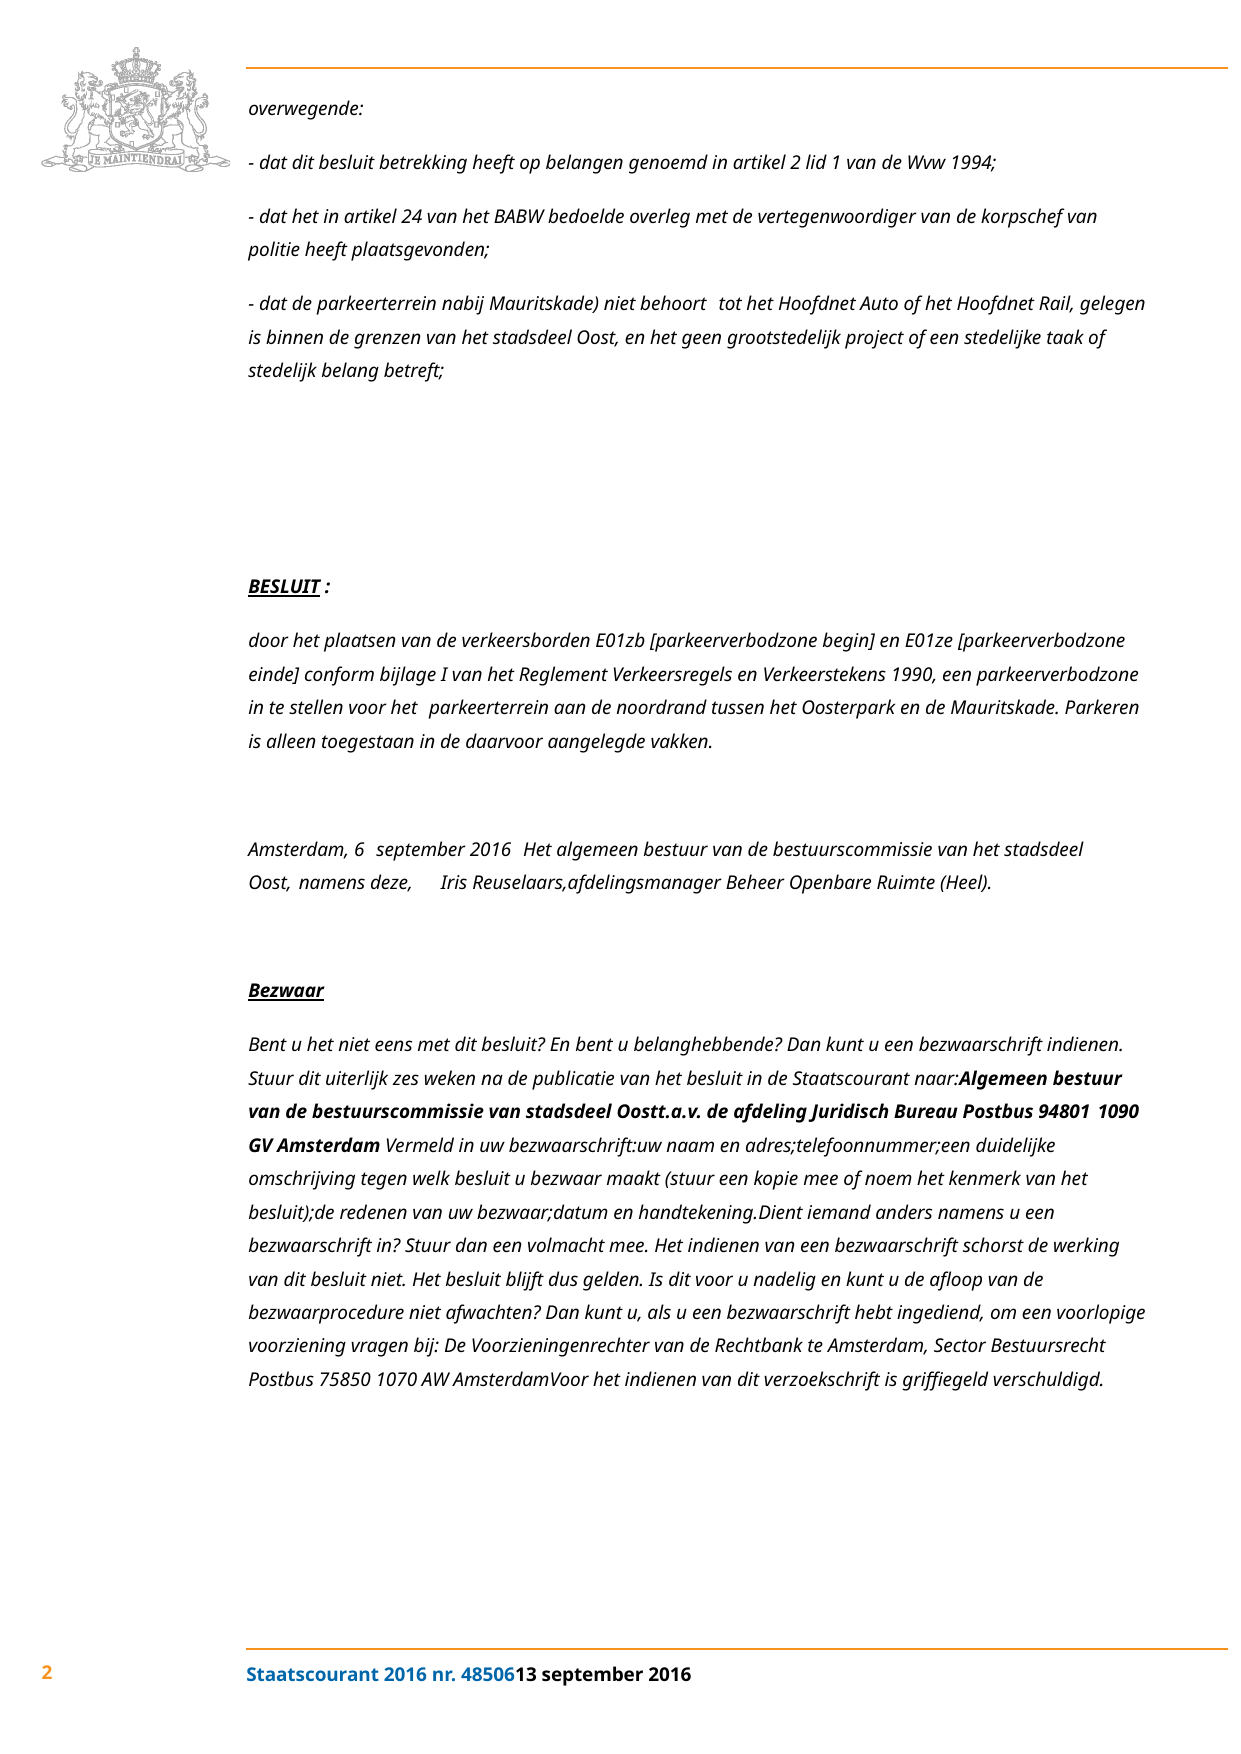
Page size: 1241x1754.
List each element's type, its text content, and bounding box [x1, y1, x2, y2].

text BESLUIT : [248, 573, 1152, 599]
text Bent u het niet eens met dit besluit? En bent u belanghebbende? Dan kunt u een bezwaarschrift indienen. Stuur dit uiterlijk zes weken na de publicatie van het besluit in de Staatscourant naar:Algemeen bestuur van de bestuurscommissie van stadsdeel Oostt.a.v. de afdeling Juridisch Bureau Postbus 94801 1090 GV Amsterdam Vermeld in uw bezwaarschrift:uw naam en adres;telefoonnummer;een duidelijke omschrijving tegen welk besluit u bezwaar maakt (stuur een kopie mee of noem het kenmerk van het besluit);de redenen van uw bezwaar;datum en handtekening.Dient iemand anders namens u een bezwaarschrift in? Stuur dan een volmacht mee. Het indienen van een bezwaarschrift schorst de werking van dit besluit niet. Het besluit blijft dus gelden. Is dit voor u nadelig en kunt u de afloop van de bezwaarprocedure niet afwachten? Dan kunt u, als u een bezwaarschrift hebt ingediend, om een voorlopige voorziening vragen bij: De Voorzieningenrechter van de Rechtbank te Amsterdam, Sector Bestuursrecht Postbus 75850 1070 AW AmsterdamVoor het indienen van dit verzoekschrift is griffiegeld verschuldigd. [248, 1032, 1152, 1392]
text - dat dit besluit betrekking heeft op belangen genoemd in artikel 2 lid 1 van de Wvw 1994; [248, 149, 1152, 174]
text Bezwaar [248, 978, 1152, 1003]
picture [41, 47, 231, 172]
text - dat het in artikel 24 van het BABW bedoelde overleg met de vertegenwoordiger van de korpschef van politie heeft plaats­gevonden; [248, 203, 1152, 262]
text overwegende: [248, 95, 1152, 121]
text door het plaatsen van de verkeersborden E01zb [parkeerverbodzone begin] en E01ze [parkeerverbodzone einde] conform bijlage I van het Reglement Verkeersregels en Verkeerstekens 1990, een parkeerverbodzone in te stellen voor het parkeerterrein aan de noordrand tussen het Oosterpark en de Mauritskade. Parkeren is alleen toegestaan in de daarvoor aangelegde vakken. [248, 628, 1152, 754]
text - dat de parkeerterrein nabij Mauritskade) niet behoort tot het Hoofdnet Auto of het Hoofdnet Rail, gelegen is binnen de grenzen van het stadsdeel Oost, en het geen grootstedelijk project of een stedelijke taak of stedelijk belang betreft; [248, 290, 1152, 383]
text Amsterdam, 6 september 2016 Het algemeen bestuur van de bestuurscommissie van het stadsdeel Oost, namens deze, Iris Reuselaars,afdelingsmanager Beheer Openbare Ruimte (Heel). [248, 836, 1152, 895]
